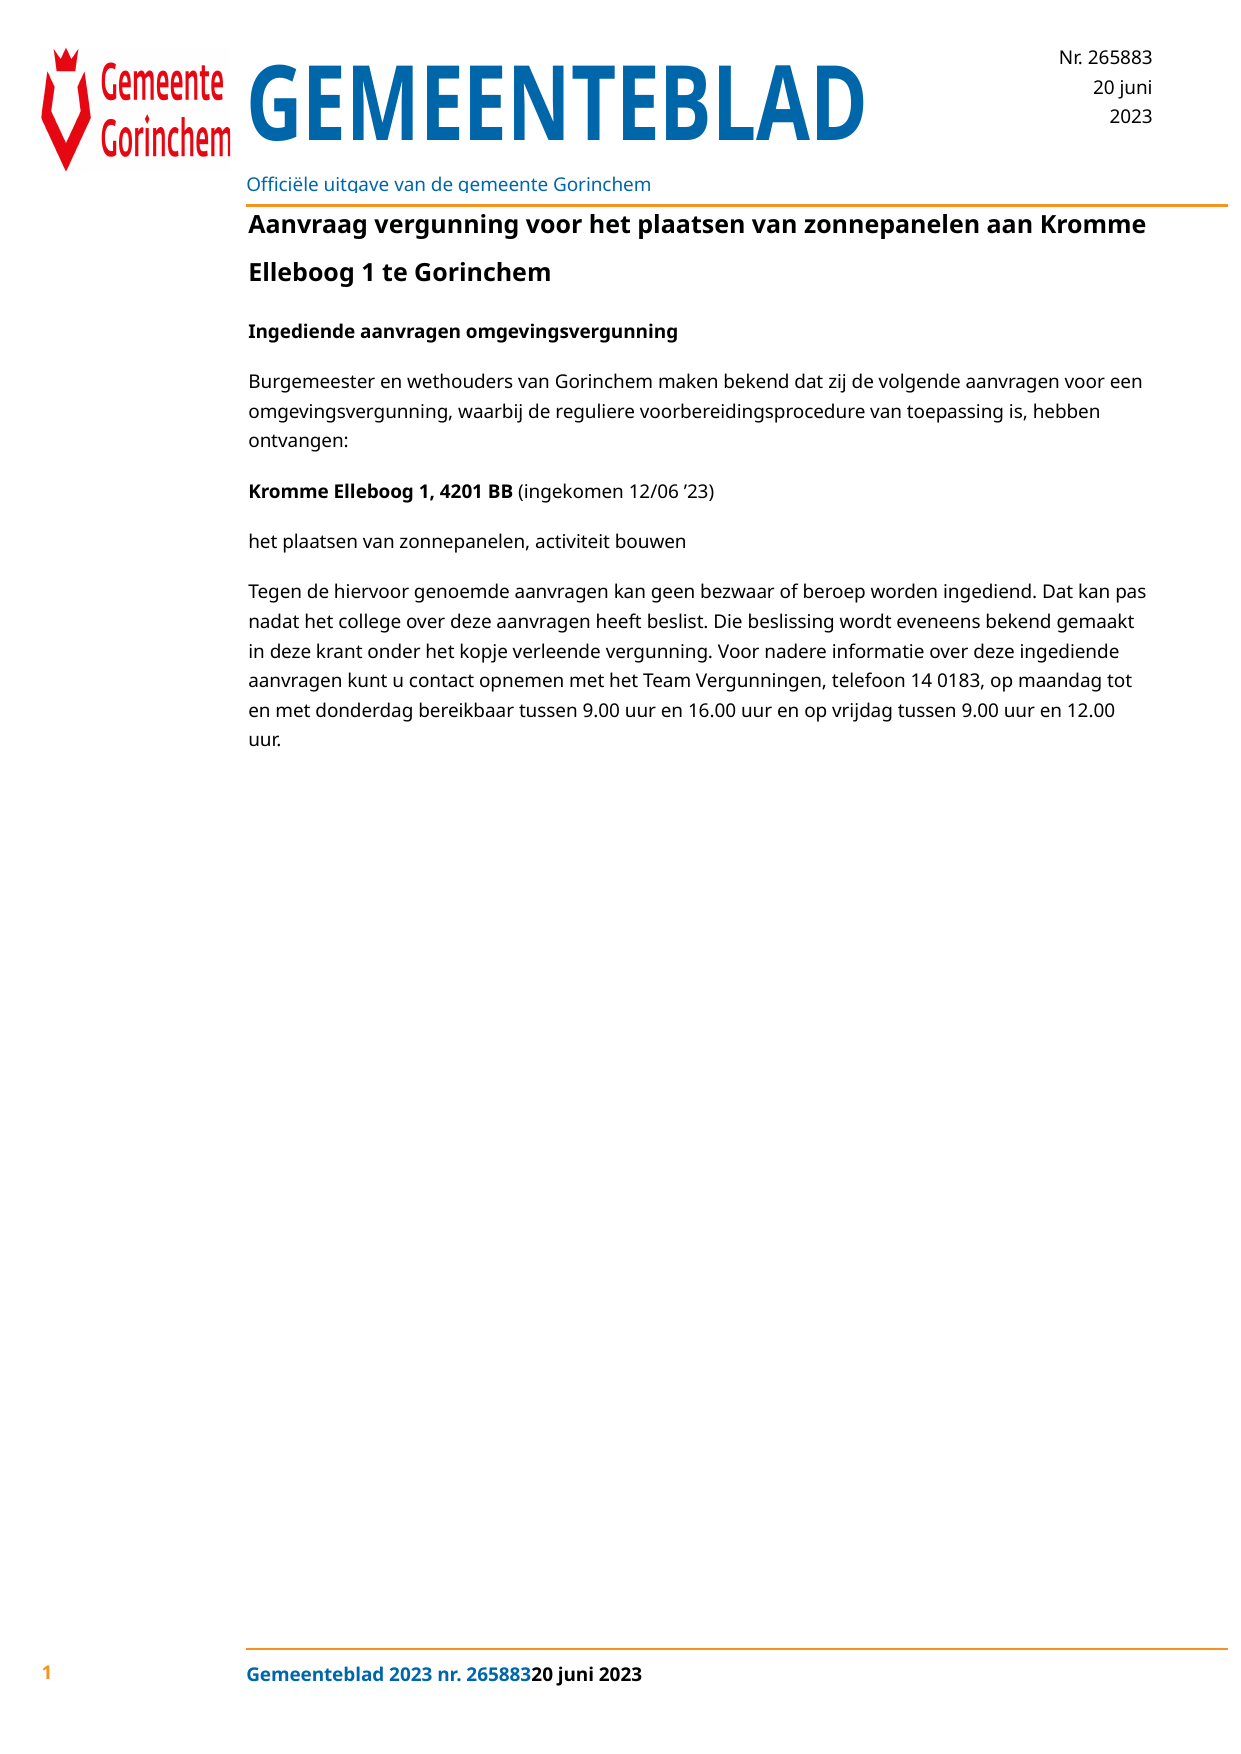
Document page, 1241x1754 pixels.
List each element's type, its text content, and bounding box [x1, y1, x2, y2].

text Tegen de hiervoor genoemde aanvragen kan geen bezwaar of beroep worden ingediend. Dat kan pas nadat het college over deze aanvragen heeft beslist. Die beslissing wordt eveneens bekend gemaakt in deze krant onder het kopje verleende vergunning. Voor nadere informatie over deze ingediende aanvragen kunt u contact opnemen met het Team Vergunningen, telefoon 14 0183, op maandag tot en met donderdag bereikbaar tussen 9.00 uur en 16.00 uur en op vrijdag tussen 9.00 uur en 12.00 uur. [248, 579, 1152, 752]
text Kromme Elleboog 1, 4201 BB (ingekomen 12/06 ’23) [248, 478, 1152, 504]
text Aanvraag vergunning voor het plaatsen van zonnepanelen aan Kromme Elleboog 1 te Gorinchem [248, 207, 1152, 288]
text het plaatsen van zonnepanelen, activiteit bouwen [248, 528, 1152, 554]
picture [41, 47, 231, 172]
text Burgemeester en wethouders van Gorinchem maken bekend dat zij de volgende aanvragen voor een omgevingsvergunning, waarbij de reguliere voorbereidingsprocedure van toepassing is, hebben ontvangen: [248, 368, 1152, 453]
text Ingediende aanvragen omgevingsvergunning [248, 318, 1152, 344]
